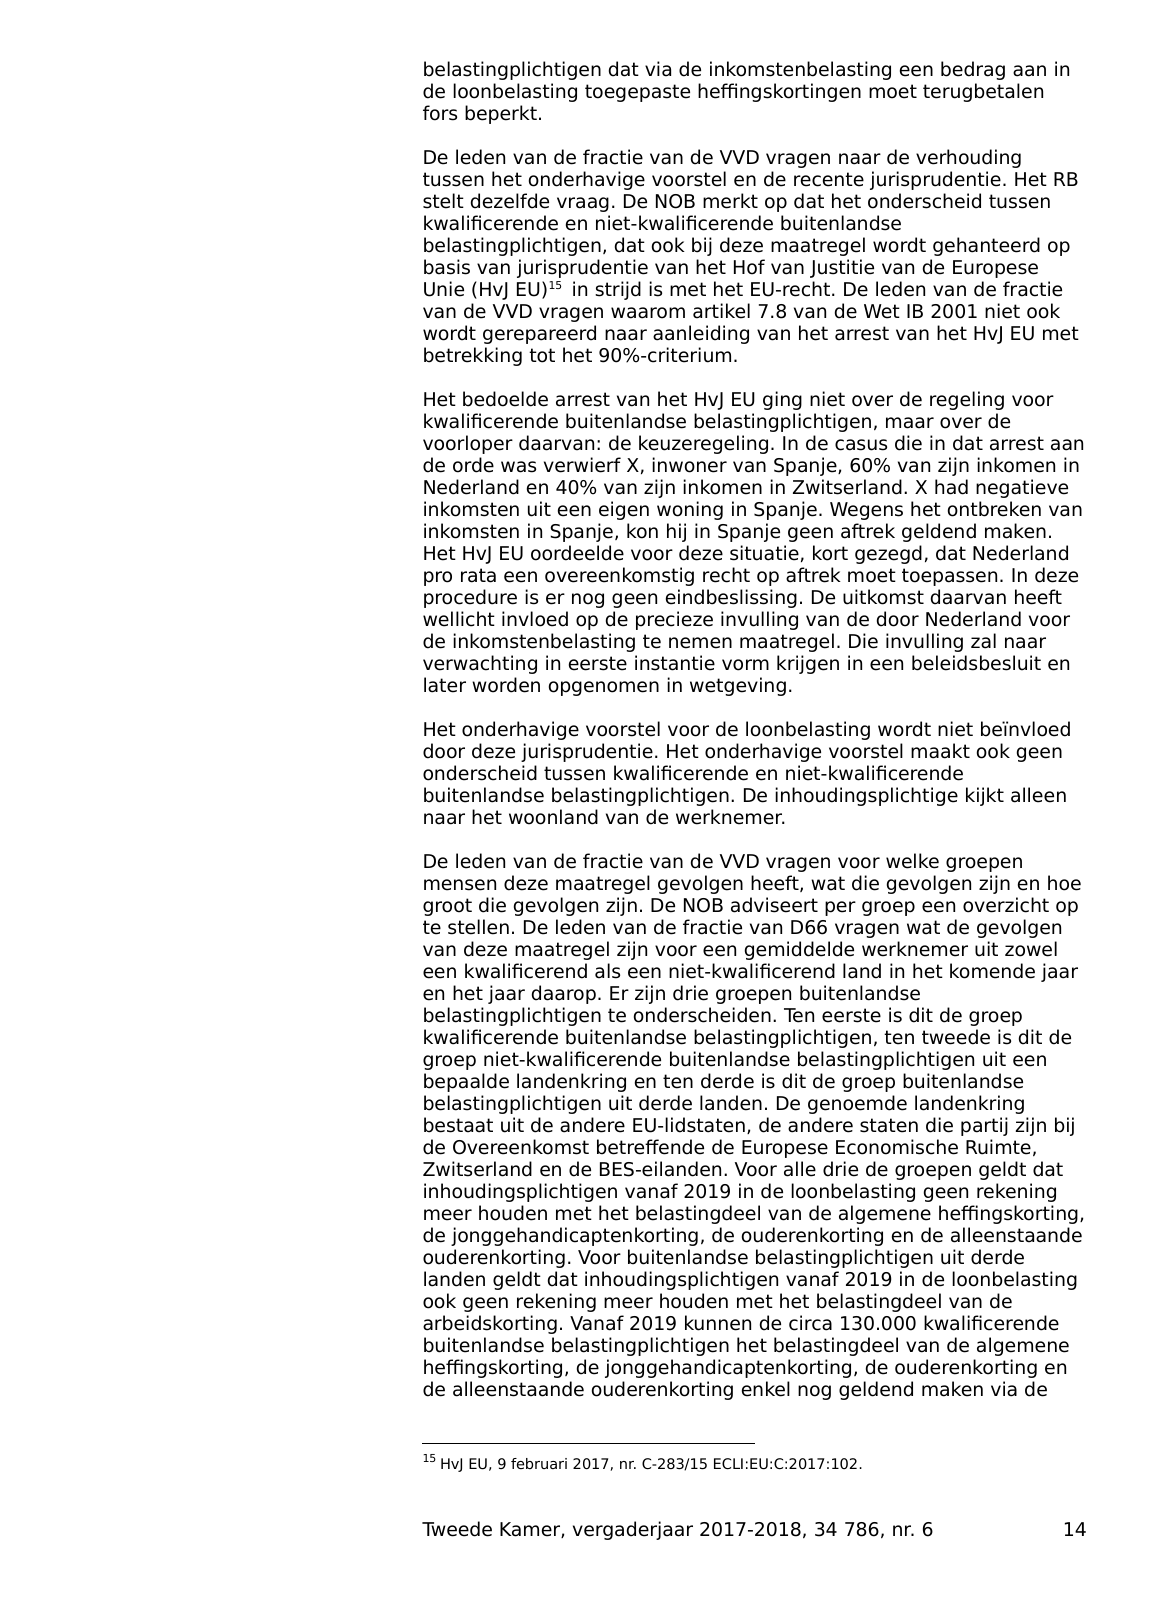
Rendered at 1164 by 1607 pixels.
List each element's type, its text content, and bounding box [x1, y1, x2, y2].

text Het onderhavige voorstel voor de loonbelasting wordt niet beïnvloed door deze jurisprudentie. Het onderhavige voorstel maakt ook geen onderscheid tussen kwalificerende en niet-kwalificerende buitenlandse belastingplichtigen. De inhoudingsplichtige kijkt alleen naar het woonland van de werknemer. [422, 719, 1087, 829]
text De leden van de fractie van de VVD vragen voor welke groepen mensen deze maatregel gevolgen heeft, wat die gevolgen zijn en hoe groot die gevolgen zijn. De NOB adviseert per groep een overzicht op te stellen. De leden van de fractie van D66 vragen wat de gevolgen van deze maatregel zijn voor een gemiddelde werknemer uit zowel een kwalificerend als een niet-kwalificerend land in het komende jaar en het jaar daarop. Er zijn drie groepen buitenlandse belastingplichtigen te onderscheiden. Ten eerste is dit de groep kwalificerende buitenlandse belastingplichtigen, ten tweede is dit de groep niet-kwalificerende buitenlandse belastingplichtigen uit een bepaalde landenkring en ten derde is dit de groep buitenlandse belastingplichtigen uit derde landen. De genoemde landenkring bestaat uit de andere EU-lidstaten, de andere staten die partij zijn bij de Overeenkomst betreffende de Europese Economische Ruimte, Zwitserland en de BES-eilanden. Voor alle drie de groepen geldt dat inhoudingsplichtigen vanaf 2019 in de loonbelasting geen rekening meer houden met het belastingdeel van de algemene heffingskorting, de jonggehandicaptenkorting, de ouderenkorting en de alleenstaande ouderenkorting. Voor buitenlandse belastingplichtigen uit derde landen geldt dat inhoudingsplichtigen vanaf 2019 in de loonbelasting ook geen rekening meer houden met het belastingdeel van de arbeidskorting. Vanaf 2019 kunnen de circa 130.000 kwalificerende buitenlandse belastingplichtigen het belastingdeel van de algemene heffingskorting, de jonggehandicaptenkorting, de ouderenkorting en de alleenstaande ouderenkorting enkel nog geldend maken via de [422, 851, 1087, 1401]
text De leden van de fractie van de VVD vragen naar de verhouding tussen het onderhavige voorstel en de recente jurisprudentie. Het RB stelt dezelfde vraag. De NOB merkt op dat het onderscheid tussen kwalificerende en niet-kwalificerende buitenlandse belastingplichtigen, dat ook bij deze maatregel wordt gehanteerd op basis van jurisprudentie van het Hof van Justitie van de Europese Unie (HvJ EU) in strijd is met het EU-recht. De leden van de fractie van de VVD vragen waarom artikel 7.8 van de Wet IB 2001 niet ook wordt gerepareerd naar aanleiding van het arrest van het HvJ EU met betrekking tot het 90%-criterium. [422, 147, 1087, 367]
text belastingplichtigen dat via de inkomstenbelasting een bedrag aan in de loonbelasting toegepaste heffingskortingen moet terugbetalen fors beperkt. [422, 59, 1087, 125]
text HvJ EU, 9 februari 2017, nr. C-283/15 ECLI:EU:C:2017:102. [422, 1452, 1087, 1474]
text Het bedoelde arrest van het HvJ EU ging niet over de regeling voor kwalificerende buitenlandse belastingplichtigen, maar over de voorloper daarvan: de keuzeregeling. In de casus die in dat arrest aan de orde was verwierf X, inwoner van Spanje, 60% van zijn inkomen in Nederland en 40% van zijn inkomen in Zwitserland. X had negatieve inkomsten uit een eigen woning in Spanje. Wegens het ontbreken van inkomsten in Spanje, kon hij in Spanje geen aftrek geldend maken. Het HvJ EU oordeelde voor deze situatie, kort gezegd, dat Nederland pro rata een overeenkomstig recht op aftrek moet toepassen. In deze procedure is er nog geen eindbeslissing. De uitkomst daarvan heeft wellicht invloed op de precieze invulling van de door Nederland voor de inkomstenbelasting te nemen maatregel. Die invulling zal naar verwachting in eerste instantie vorm krijgen in een beleidsbesluit en later worden opgenomen in wetgeving. [422, 389, 1087, 697]
